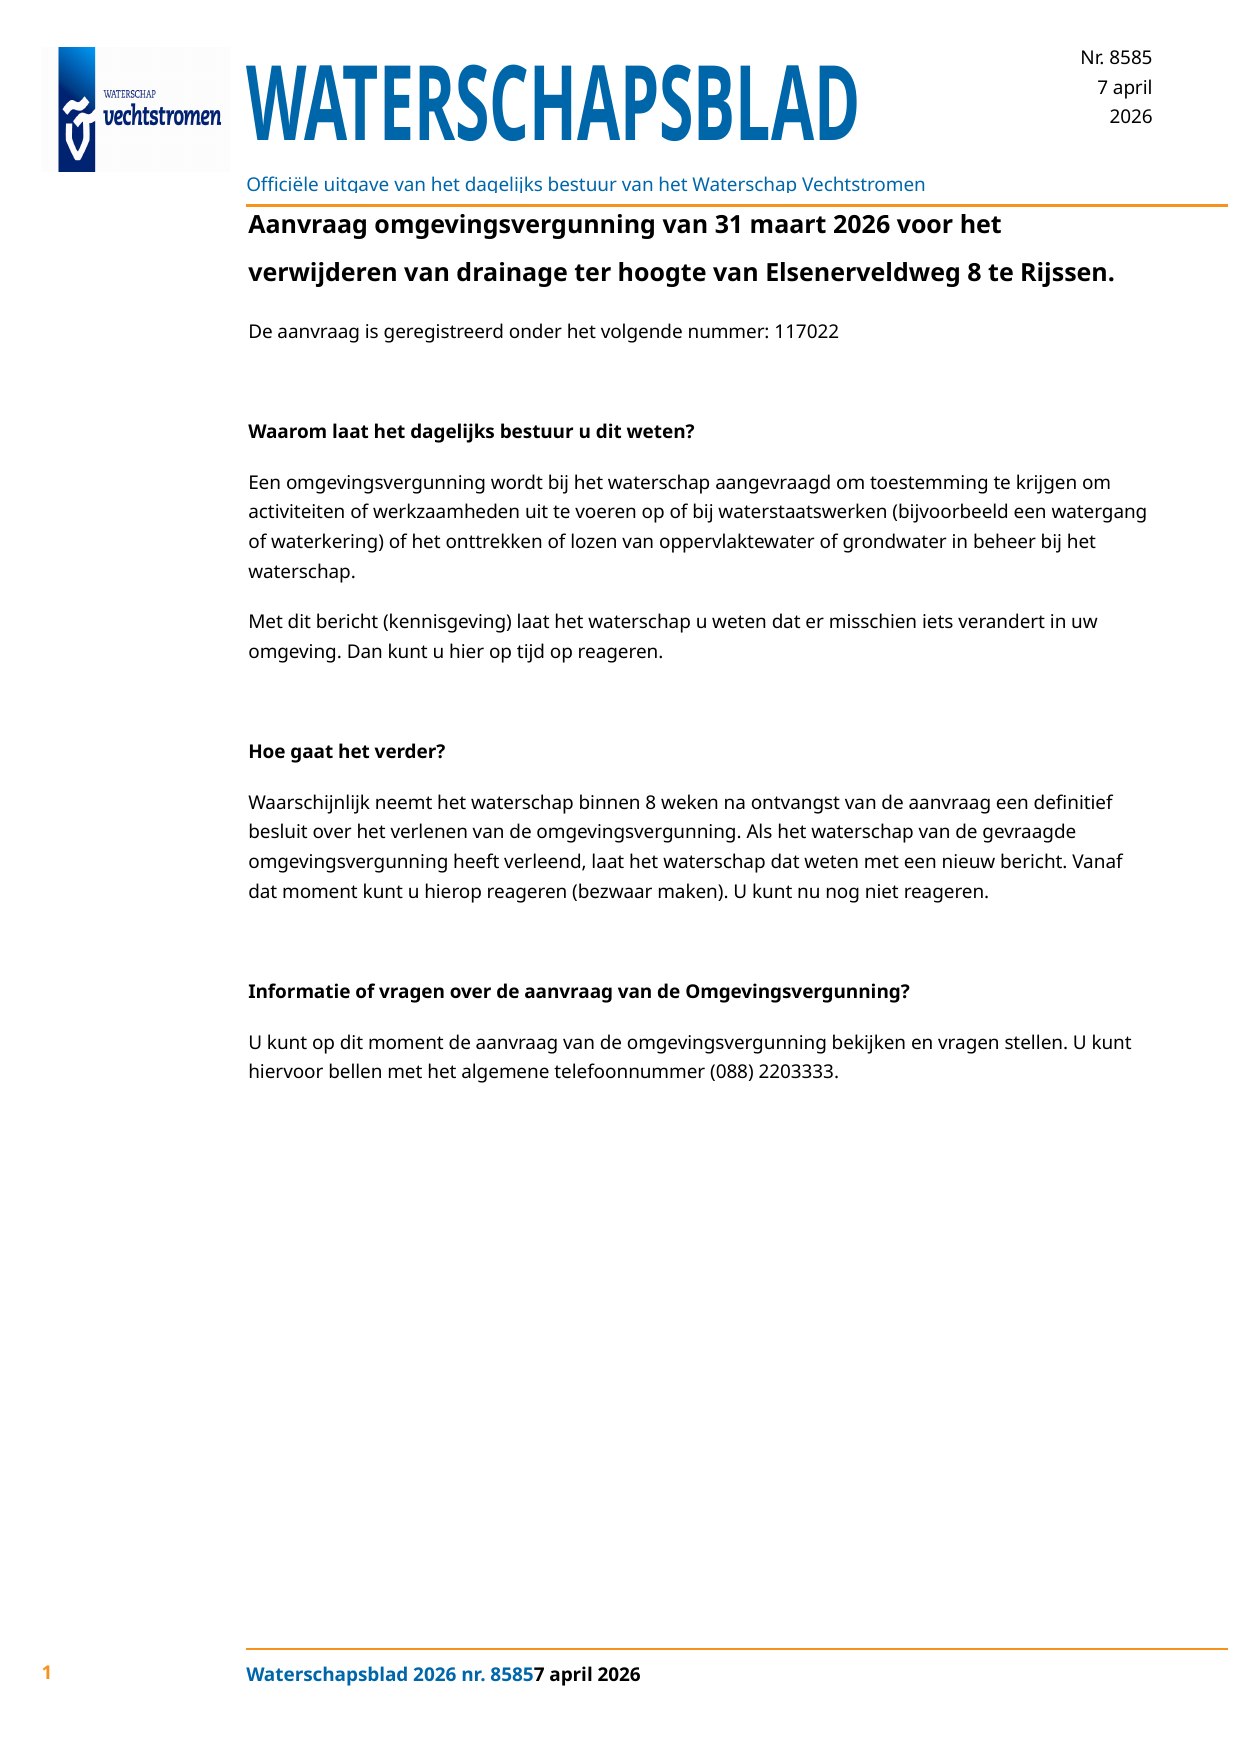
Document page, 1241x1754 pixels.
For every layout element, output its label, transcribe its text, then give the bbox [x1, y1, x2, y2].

text Waarschijnlijk neemt het waterschap binnen 8 weken na ontvangst van de aanvraag een definitief besluit over het verlenen van de omgevingsvergunning. Als het waterschap van de gevraagde omgevingsvergunning heeft verleend, laat het waterschap dat weten met een nieuw bericht. Vanaf dat moment kunt u hierop reageren (bezwaar maken). U kunt nu nog niet reageren. [248, 789, 1152, 904]
text De aanvraag is geregistreerd onder het volgende nummer: 117022 [248, 318, 1152, 344]
text U kunt op dit moment de aanvraag van de omgevingsvergunning bekijken en vragen stellen. U kunt hiervoor bellen met het algemene telefoonnummer (088) 2203333. [248, 1029, 1152, 1084]
text Hoe gaat het verder? [248, 739, 1152, 764]
text Met dit bericht (kennisgeving) laat het waterschap u weten dat er misschien iets verandert in uw omgeving. Dan kunt u hier op tijd op reageren. [248, 608, 1152, 664]
text Waarom laat het dagelijks bestuur u dit weten? [248, 419, 1152, 444]
text Een omgevingsvergunning wordt bij het waterschap aangevraagd om toestemming te krijgen om activiteiten of werkzaamheden uit te voeren op of bij waterstaatswerken (bijvoorbeeld een watergang of waterkering) of het onttrekken of lozen van oppervlaktewater of grondwater in beheer bij het waterschap. [248, 469, 1152, 584]
text Aanvraag omgevingsvergunning van 31 maart 2026 voor het verwijderen van drainage ter hoogte van Elsenerveldweg 8 te Rijssen. [248, 207, 1152, 288]
text Informatie of vragen over de aanvraag van de Omgevingsvergunning? [248, 979, 1152, 1004]
picture [41, 47, 231, 172]
